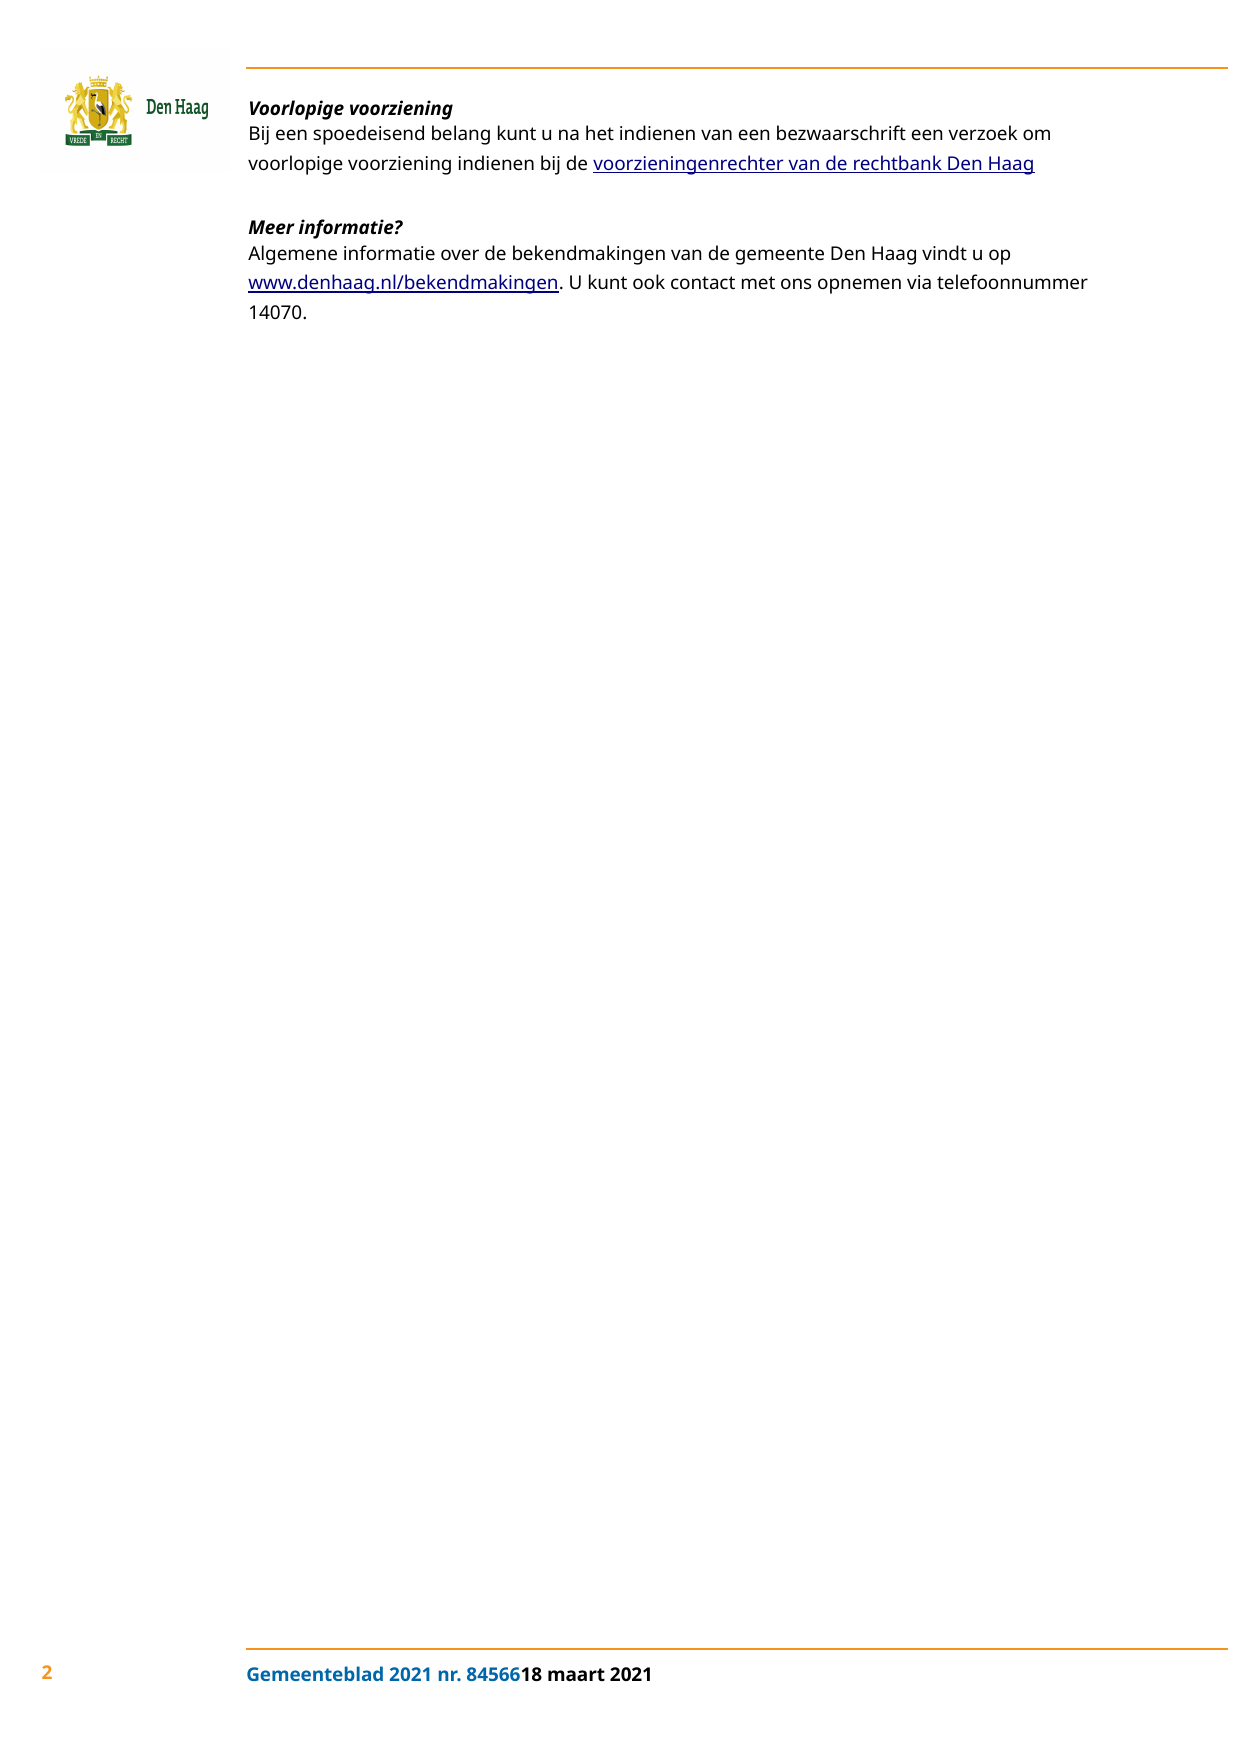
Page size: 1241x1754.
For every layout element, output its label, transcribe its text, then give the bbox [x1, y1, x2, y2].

picture [41, 47, 231, 172]
text Voorlopige voorziening [248, 95, 1152, 121]
text Algemene informatie over de bekendmakingen van de gemeente Den Haag vindt u op www.denhaag.nl/bekendmakingen. U kunt ook contact met ons opnemen via telefoonnummer 14070. [248, 240, 1152, 325]
text Meer informatie? [248, 214, 1152, 240]
text Bij een spoedeisend belang kunt u na het indienen van een bezwaarschrift een verzoek om voorlopige voorziening indienen bij de voorzieningenrechter van de rechtbank Den Haag [248, 121, 1152, 176]
